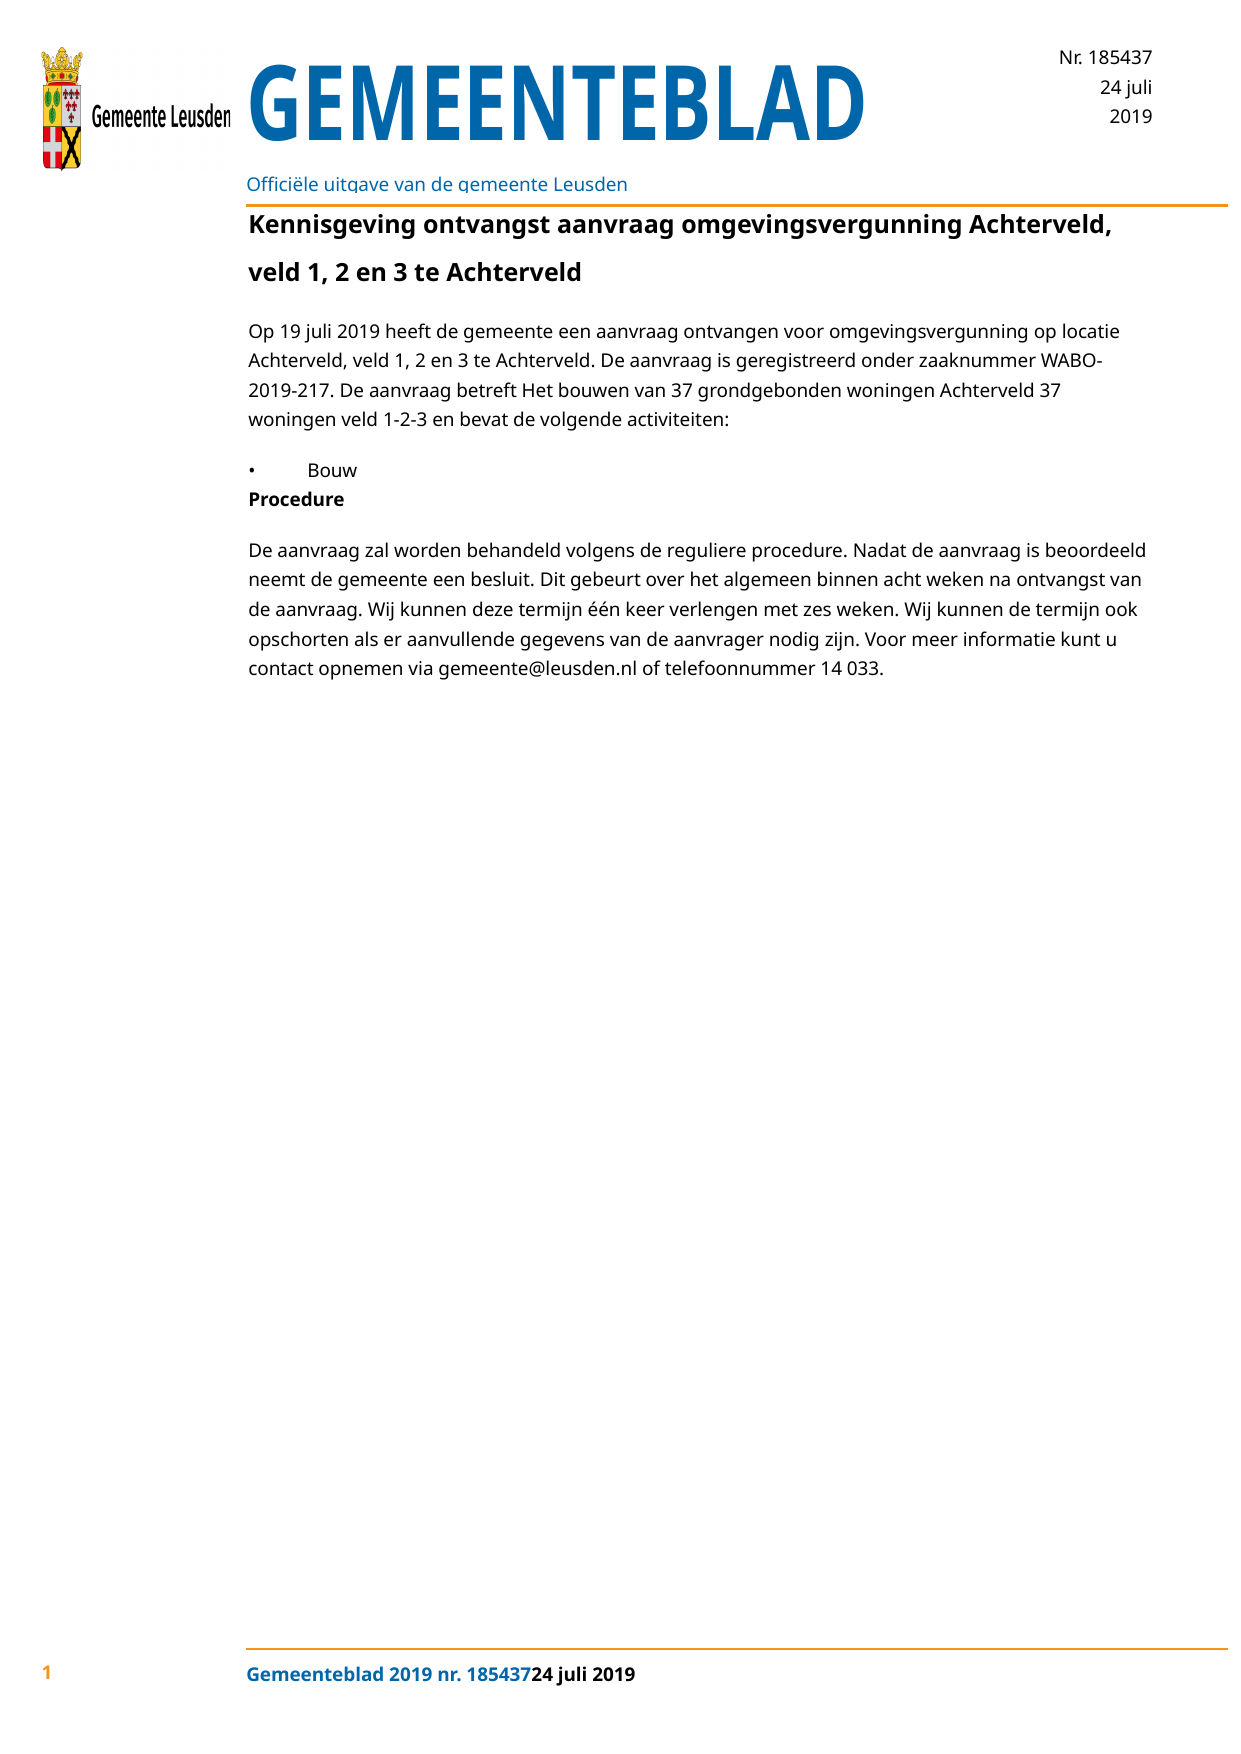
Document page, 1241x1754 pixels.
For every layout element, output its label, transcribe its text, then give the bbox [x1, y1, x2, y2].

list Bouw [248, 457, 1152, 483]
text Procedure [248, 487, 1152, 512]
text De aanvraag zal worden behandeld volgens de reguliere procedure. Nadat de aanvraag is beoordeeld neemt de gemeente een besluit. Dit gebeurt over het algemeen binnen acht weken na ontvangst van de aanvraag. Wij kunnen deze termijn één keer verlengen met zes weken. Wij kunnen de termijn ook opschorten als er aanvullende gegevens van de aanvrager nodig zijn. Voor meer informatie kunt u contact opnemen via gemeente@leusden.nl of telefoonnummer 14 033. [248, 537, 1152, 681]
picture [41, 47, 231, 172]
text Op 19 juli 2019 heeft de gemeente een aanvraag ontvangen voor omgevingsvergunning op locatie Achterveld, veld 1, 2 en 3 te Achterveld. De aanvraag is geregistreerd onder zaaknummer WABO-2019-217. De aanvraag betreft Het bouwen van 37 grondgebonden woningen Achterveld 37 woningen veld 1-2-3 en bevat de volgende activiteiten: [248, 318, 1152, 432]
text Kennisgeving ontvangst aanvraag omgevingsvergunning Achterveld, veld 1, 2 en 3 te Achterveld [248, 207, 1152, 288]
